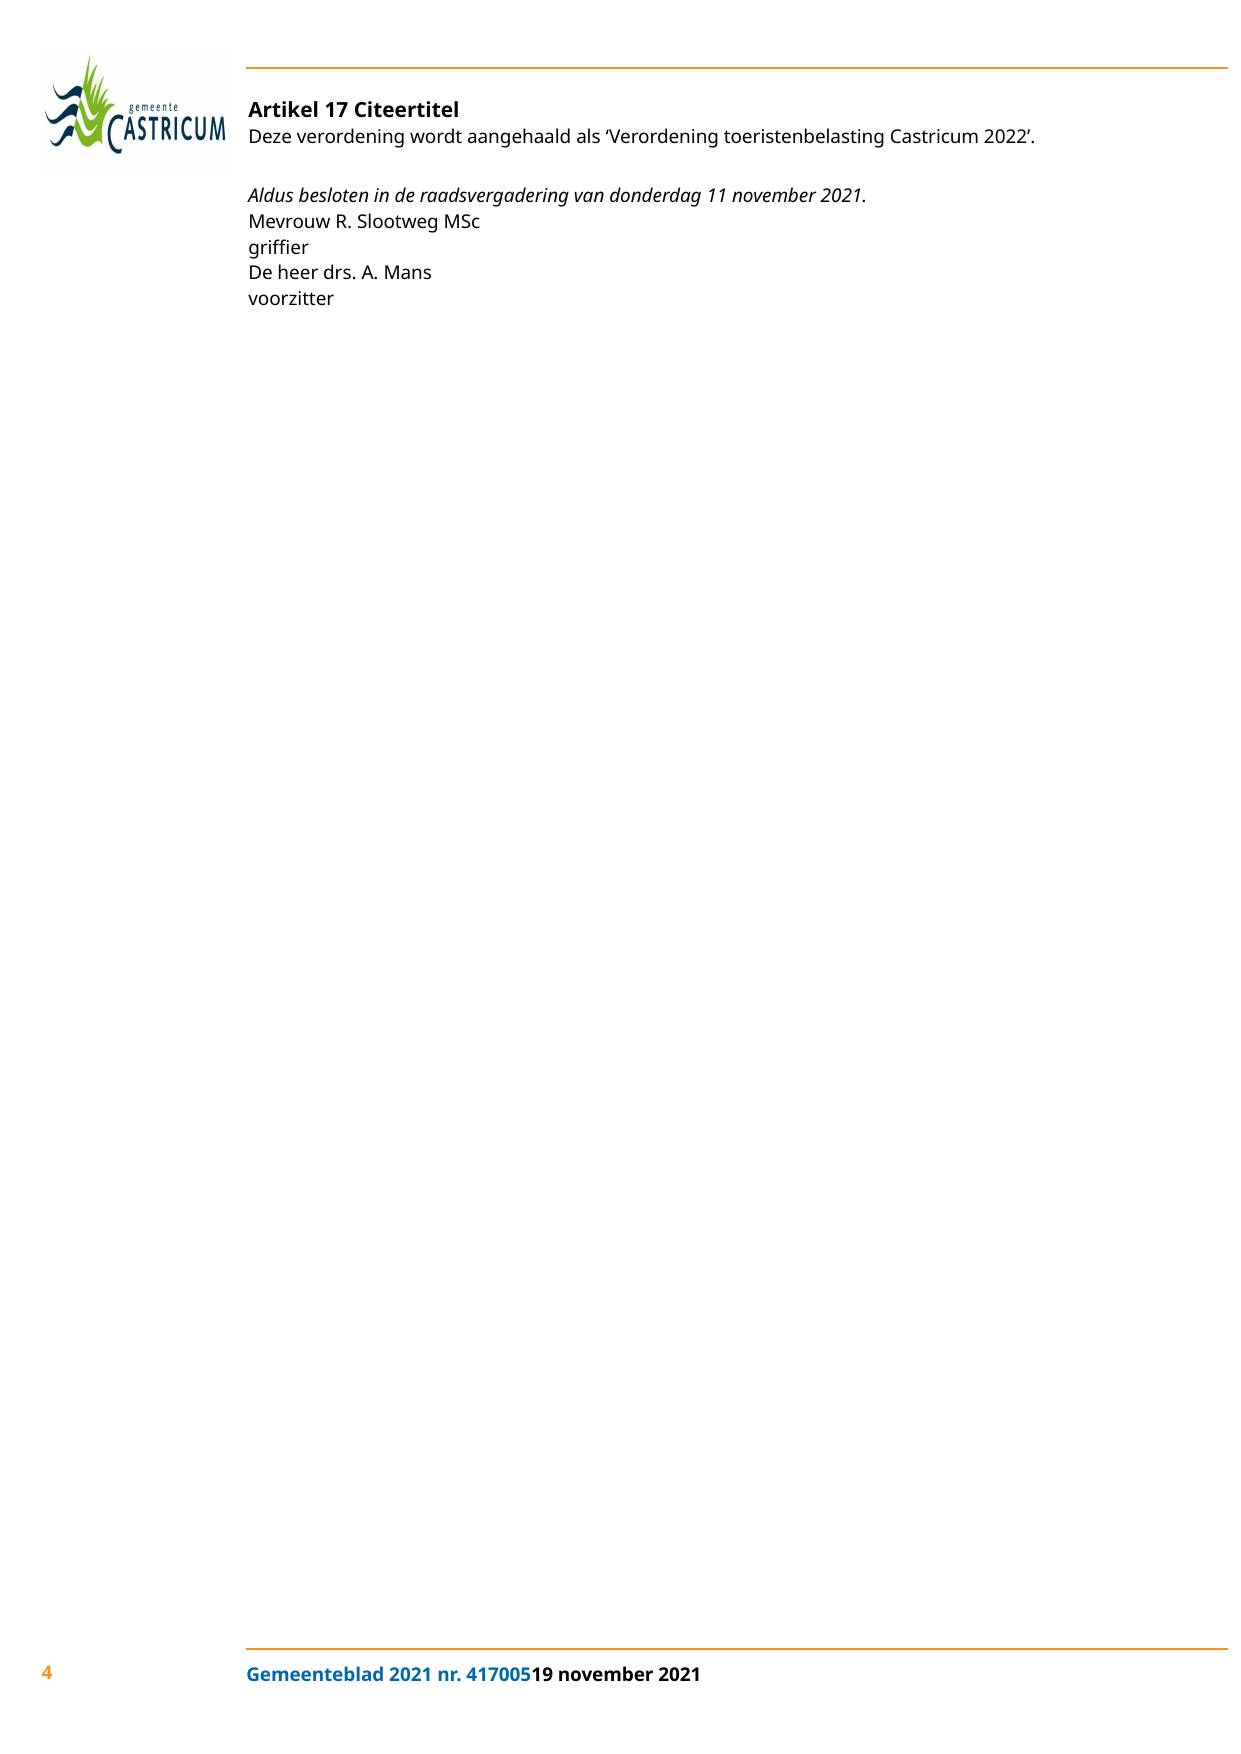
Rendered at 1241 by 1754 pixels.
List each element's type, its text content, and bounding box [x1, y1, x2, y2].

picture [41, 47, 231, 172]
text voorzitter [248, 285, 1152, 311]
text Aldus besloten in de raadsvergadering van donderdag 11 november 2021. [248, 182, 1152, 208]
text Deze verordening wordt aangehaald als ‘Verordening toeristenbelasting Castricum 2022’. [248, 123, 1152, 149]
text griffier [248, 234, 1152, 259]
text Mevrouw R. Slootweg MSc [248, 208, 1152, 234]
text Artikel 17 Citeertitel [248, 95, 1152, 123]
text De heer drs. A. Mans [248, 259, 1152, 285]
